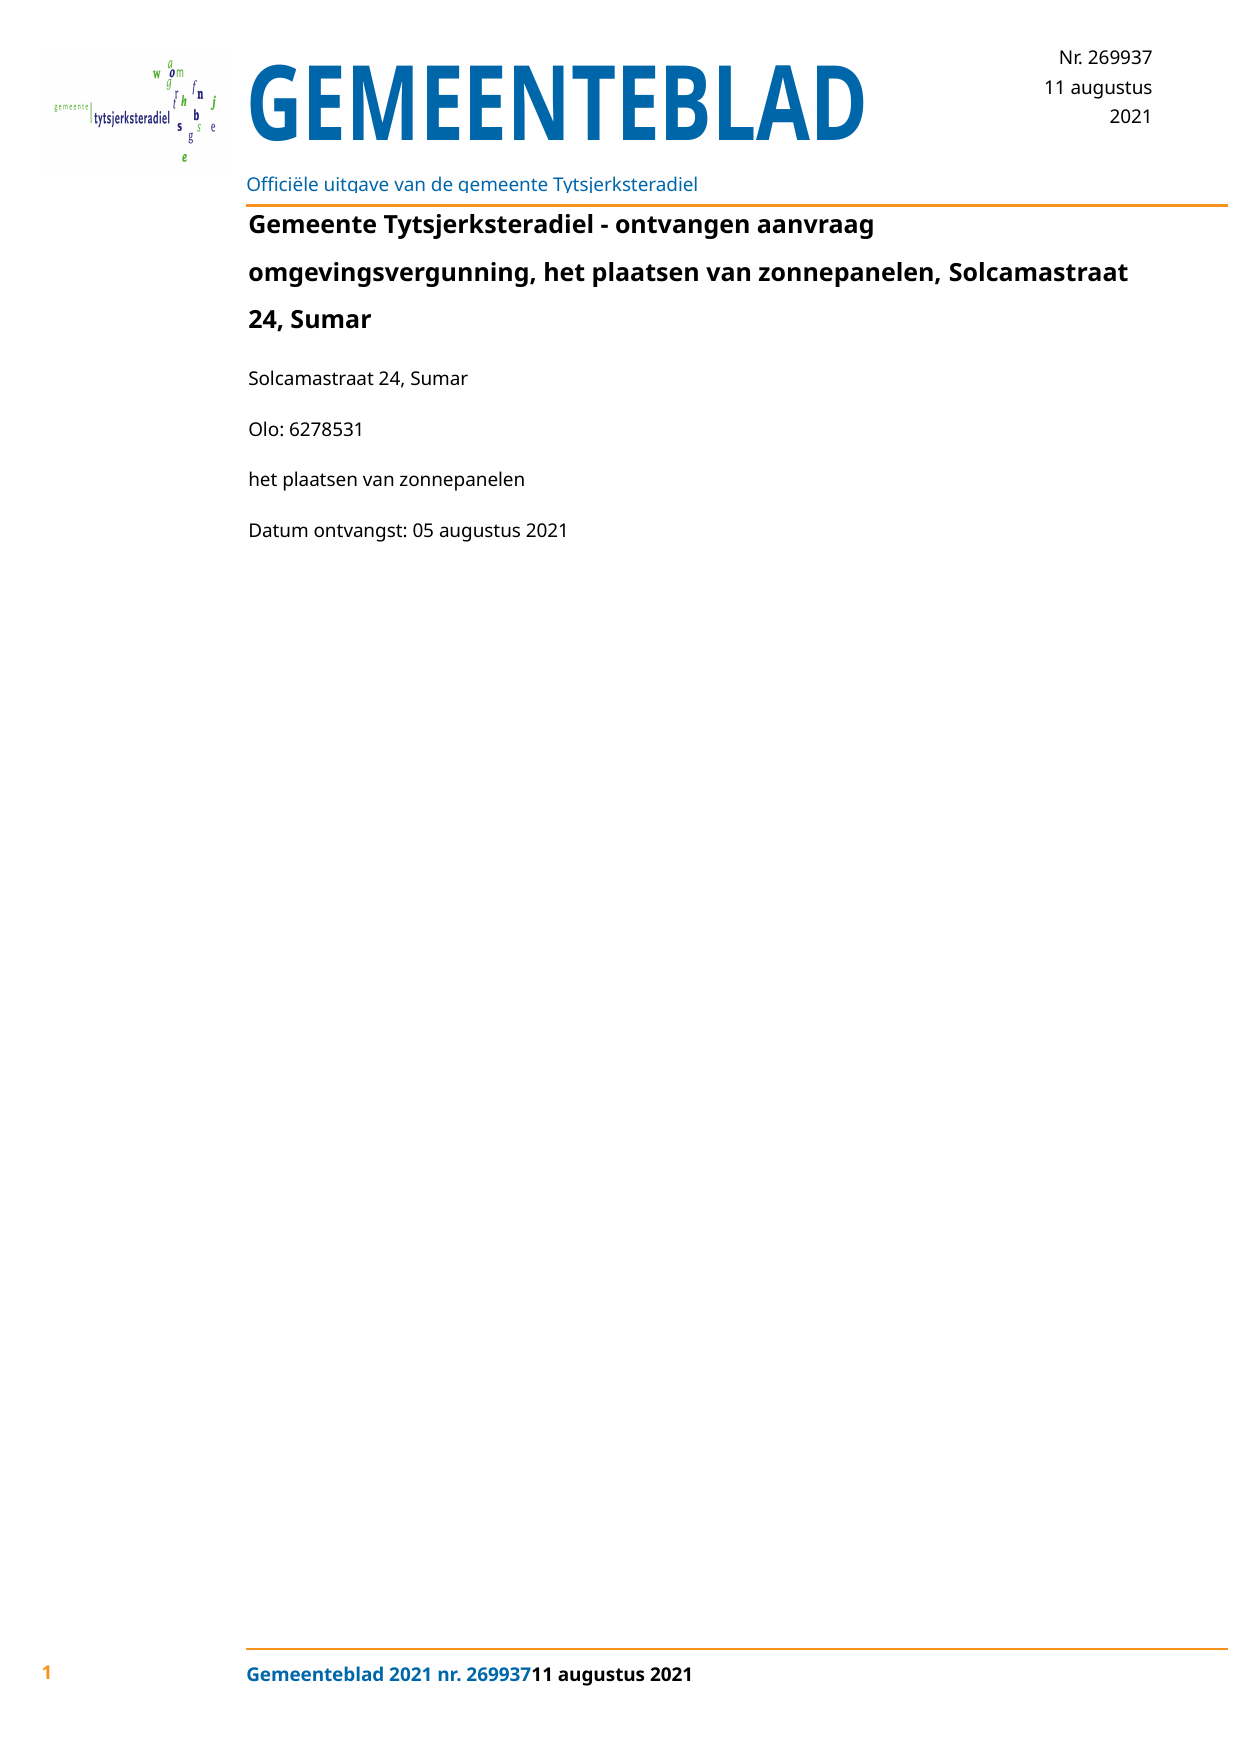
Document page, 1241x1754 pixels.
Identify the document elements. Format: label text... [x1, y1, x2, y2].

text Solcamastraat 24, Sumar [248, 366, 1152, 391]
text Olo: 6278531 [248, 416, 1152, 442]
picture [41, 47, 231, 172]
text het plaatsen van zonnepanelen [248, 466, 1152, 492]
text Gemeente Tytsjerksteradiel - ontvangen aanvraag omgevingsvergunning, het plaatsen van zonnepanelen, Solcamastraat 24, Sumar [248, 207, 1152, 336]
text Datum ontvangst: 05 augustus 2021 [248, 517, 1152, 542]
